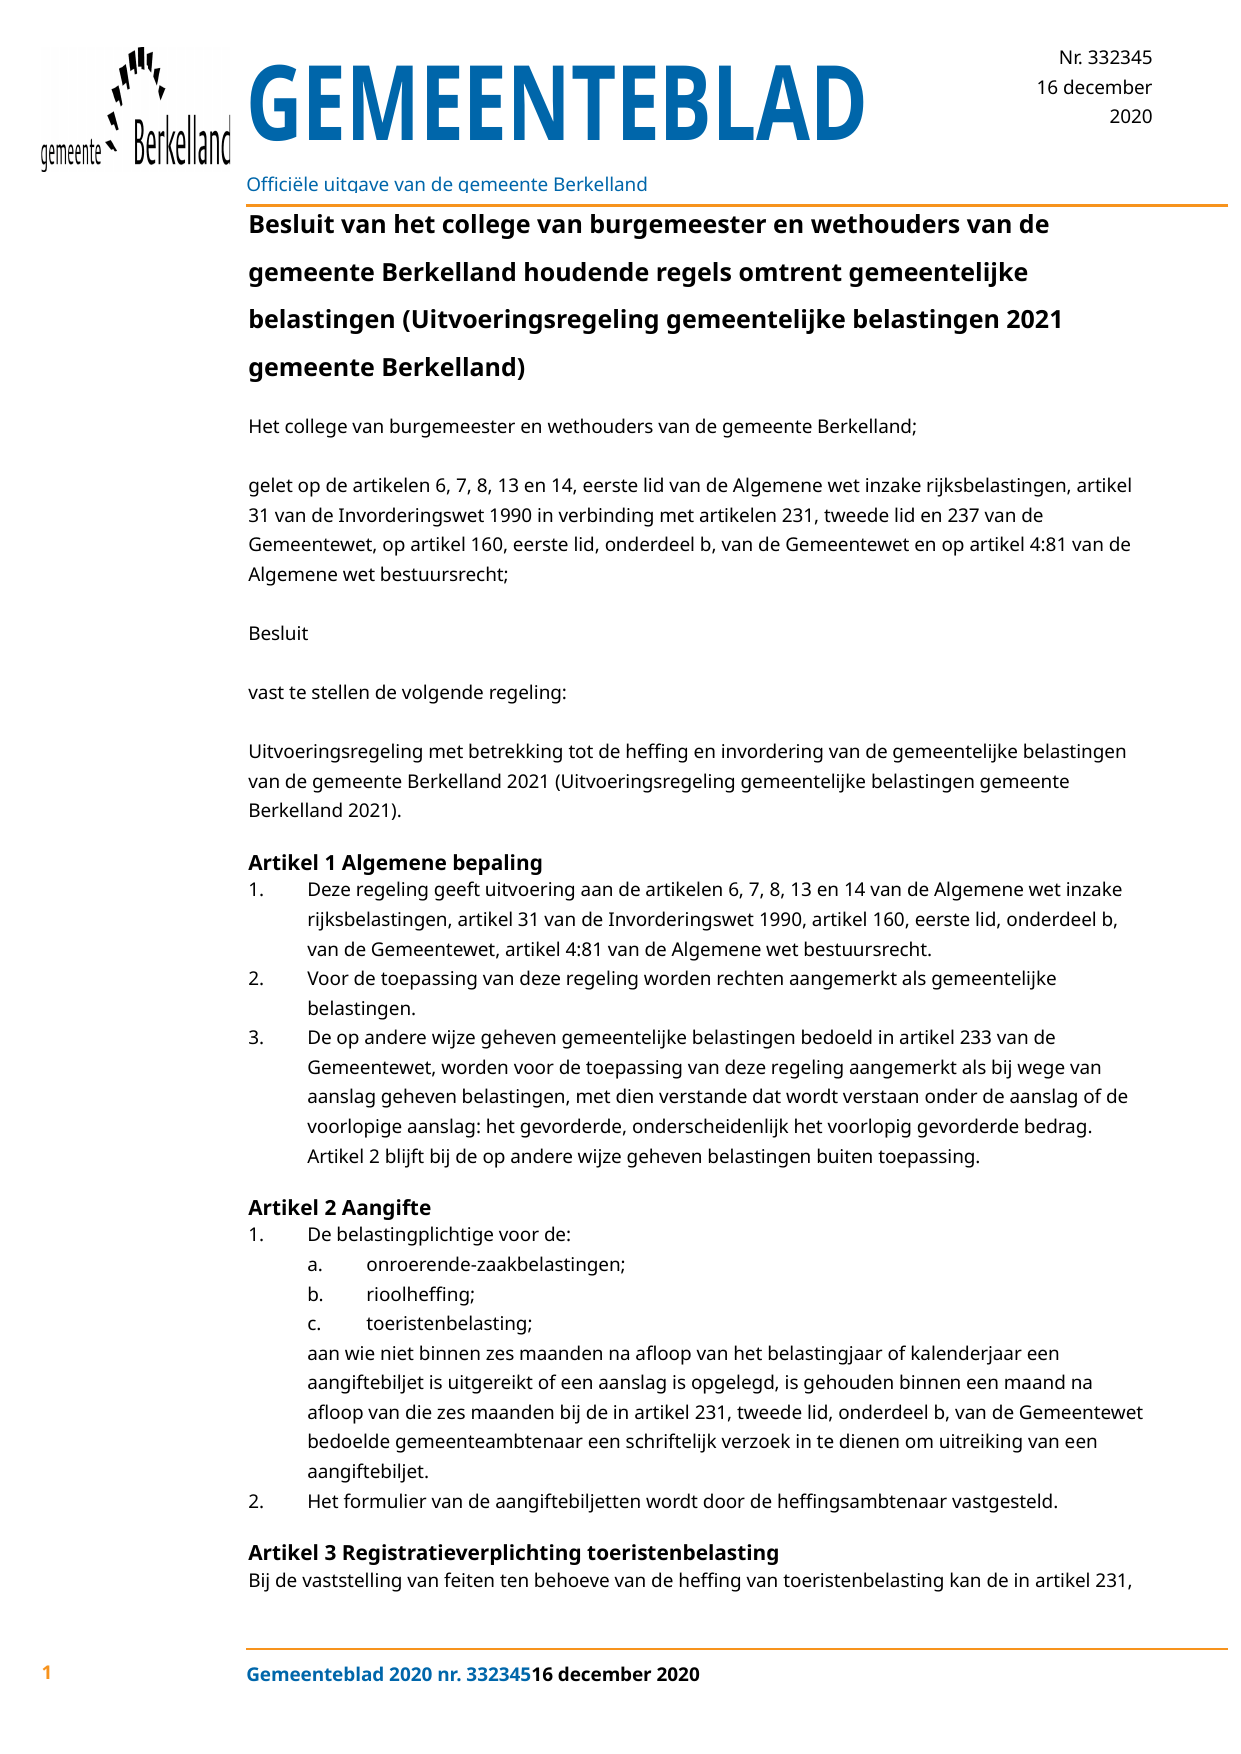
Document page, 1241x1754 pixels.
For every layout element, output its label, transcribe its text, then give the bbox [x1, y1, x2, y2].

text Artikel 1 Algemene bepaling [248, 848, 1152, 877]
text Besluit [248, 620, 1152, 646]
list De op andere wijze geheven gemeentelijke belastingen bedoeld in artikel 233 van de Gemeentewet, worden voor de toepassing van deze regeling aangemerkt als bij wege van aanslag geheven belastingen, met dien verstande dat wordt verstaan onder de aanslag of de voorlopige aanslag: het gevorderde, onderscheidenlijk het voorlopig gevorderde bedrag. Artikel 2 blijft bij de op andere wijze geheven belastingen buiten toepassing. [248, 1024, 1152, 1168]
list Deze regeling geeft uitvoering aan de artikelen 6, 7, 8, 13 en 14 van de Algemene wet inzake rijksbelastingen, artikel 31 van de Invorderingswet 1990, artikel 160, eerste lid, onderdeel b, van de Gemeentewet, artikel 4:81 van de Algemene wet bestuursrecht. [248, 877, 1152, 961]
text Artikel 3 Registratieverplichting toeristenbelasting [248, 1538, 1152, 1567]
text Besluit van het college van burgemeester en wethouders van de gemeente Berkelland houdende regels omtrent gemeentelijke belastingen (Uitvoeringsregeling gemeentelijke belastingen 2021 gemeente Berkelland) [248, 207, 1152, 384]
text gelet op de artikelen 6, 7, 8, 13 en 14, eerste lid van de Algemene wet inzake rijksbelastingen, artikel 31 van de Invorderingswet 1990 in verbinding met artikelen 231, tweede lid en 237 van de Gemeentewet, op artikel 160, eerste lid, onderdeel b, van de Gemeentewet en op artikel 4:81 van de Algemene wet bestuursrecht; [248, 472, 1152, 587]
text Artikel 2 Aangifte [248, 1193, 1152, 1222]
list onroerende-zaakbelastingen; [307, 1251, 1152, 1277]
list Voor de toepassing van deze regeling worden rechten aangemerkt als gemeentelijke belastingen. [248, 965, 1152, 1021]
list De belastingplichtige voor de: [248, 1222, 1152, 1247]
text Bij de vaststelling van feiten ten behoeve van de heffing van toeristenbelasting kan de in artikel 231, [248, 1567, 1152, 1592]
list toeristenbelasting; [307, 1310, 1152, 1336]
list aan wie niet binnen zes maanden na afloop van het belastingjaar of kalenderjaar een aangiftebiljet is uitgereikt of een aanslag is opgelegd, is gehouden binnen een maand na afloop van die zes maanden bij de in artikel 231, tweede lid, onderdeel b, van de Gemeentewet bedoelde gemeenteambtenaar een schriftelijk verzoek in te dienen om uitreiking van een aangiftebiljet. [248, 1340, 1152, 1484]
text Het college van burgemeester en wethouders van de gemeente Berkelland; [248, 413, 1152, 439]
text vast te stellen de volgende regeling: [248, 679, 1152, 705]
picture [41, 47, 231, 172]
list rioolheffing; [307, 1281, 1152, 1307]
list Het formulier van de aangiftebiljetten wordt door de heffingsambtenaar vastgesteld. [248, 1488, 1152, 1514]
text Uitvoeringsregeling met betrekking tot de heffing en invordering van de gemeentelijke belastingen van de gemeente Berkelland 2021 (Uitvoeringsregeling gemeentelijke belastingen gemeente Berkelland 2021). [248, 738, 1152, 823]
